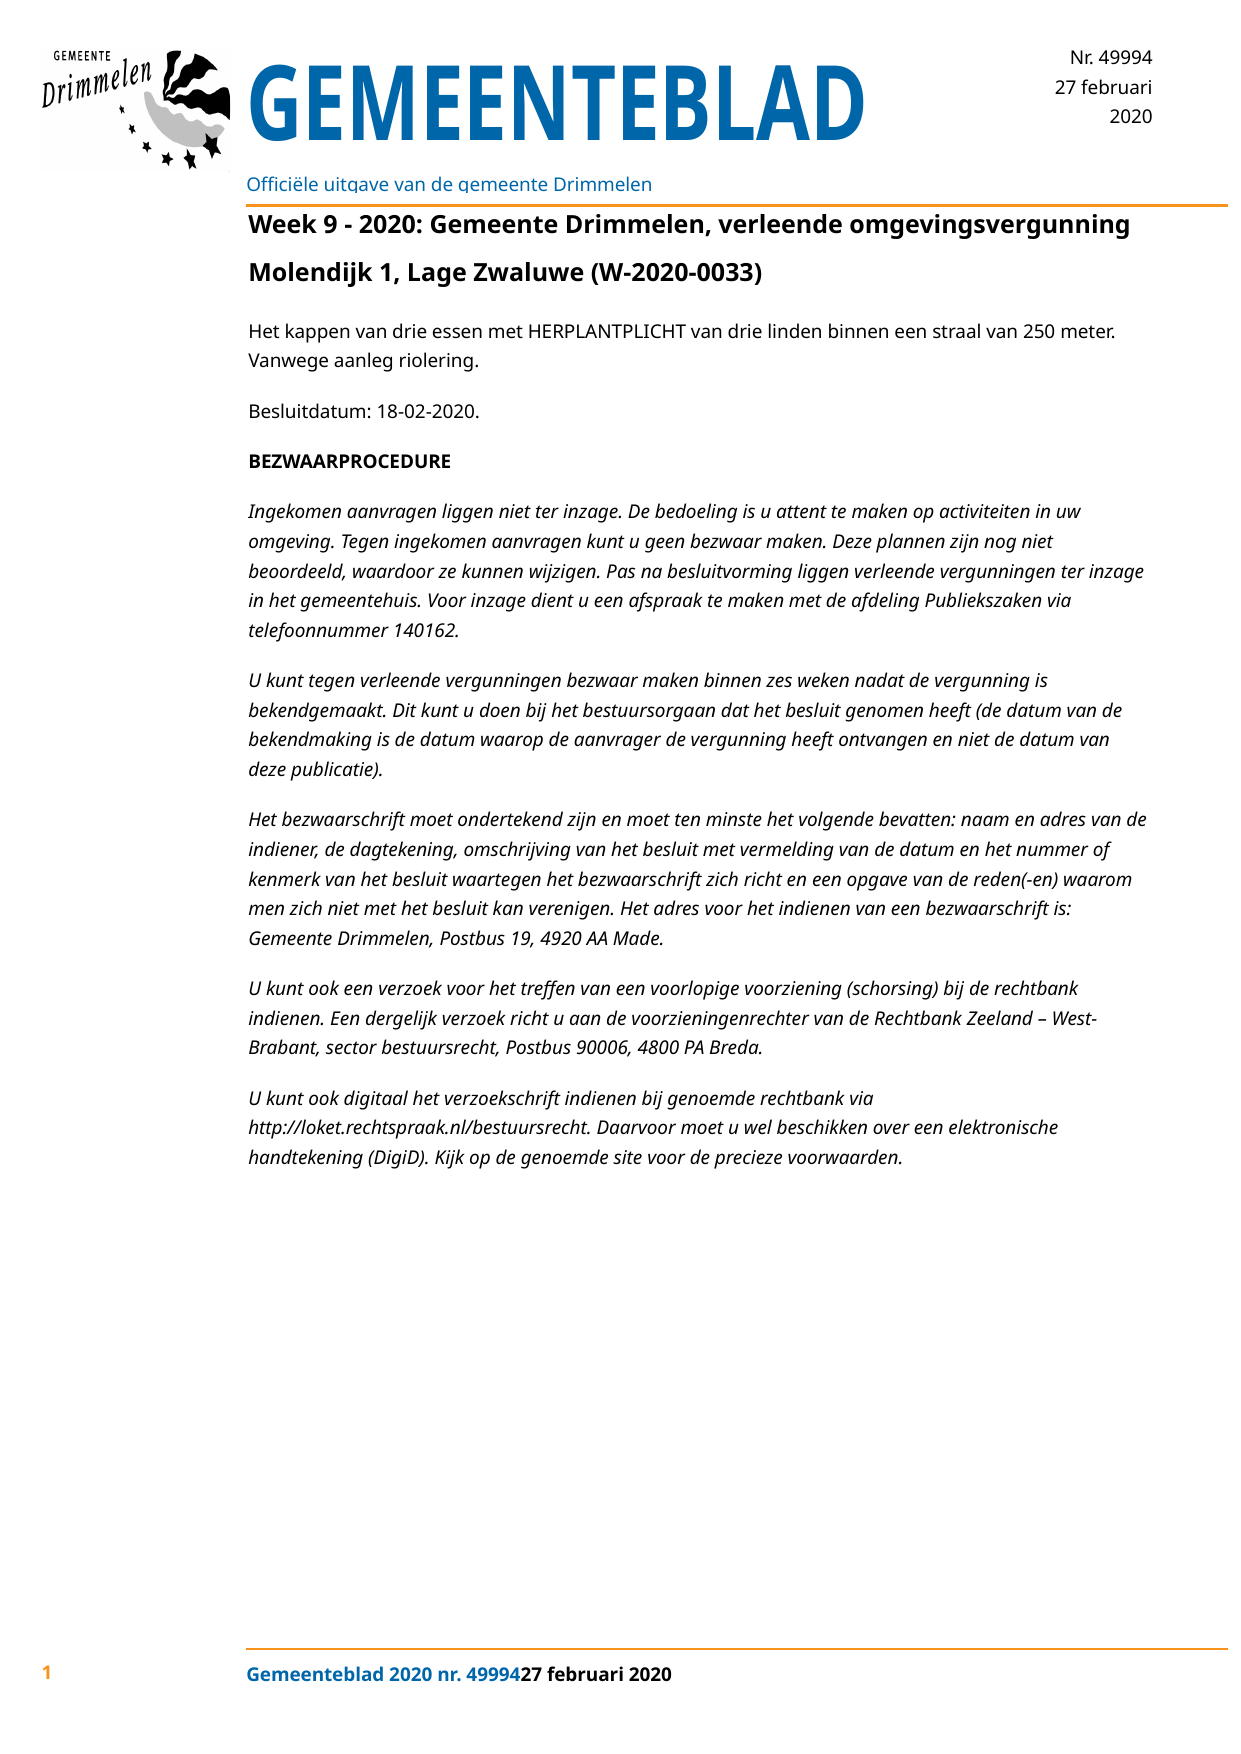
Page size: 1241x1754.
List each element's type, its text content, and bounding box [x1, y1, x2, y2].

text U kunt tegen verleende vergunningen bezwaar maken binnen zes weken nadat de vergunning is bekendgemaakt. Dit kunt u doen bij het bestuursorgaan dat het besluit genomen heeft (de datum van de bekendmaking is de datum waarop de aanvrager de vergunning heeft ontvangen en niet de datum van deze publicatie). [248, 667, 1152, 782]
text Week 9 - 2020: Gemeente Drimmelen, verleende omgevingsvergunning Molendijk 1, Lage Zwaluwe (W-2020-0033) [248, 207, 1152, 288]
text Het kappen van drie essen met HERPLANTPLICHT van drie linden binnen een straal van 250 meter. Vanwege aanleg riolering. [248, 318, 1152, 373]
text U kunt ook een verzoek voor het treffen van een voorlopige voorziening (schorsing) bij de rechtbank indienen. Een dergelijk verzoek richt u aan de voorzieningenrechter van de Rechtbank Zeeland – West-Brabant, sector bestuursrecht, Postbus 90006, 4800 PA Breda. [248, 975, 1152, 1060]
text U kunt ook digitaal het verzoekschrift indienen bij genoemde rechtbank via http://loket.rechtspraak.nl/bestuursrecht. Daarvoor moet u wel beschikken over een elektronische handtekening (DigiD). Kijk op de genoemde site voor de precieze voorwaarden. [248, 1085, 1152, 1170]
text BEZWAARPROCEDURE [248, 448, 1152, 474]
text Ingekomen aanvragen liggen niet ter inzage. De bedoeling is u attent te maken op activiteiten in uw omgeving. Tegen ingekomen aanvragen kunt u geen bezwaar maken. Deze plannen zijn nog niet beoordeeld, waardoor ze kunnen wijzigen. Pas na besluitvorming liggen verleende vergunningen ter inzage in het gemeentehuis. Voor inzage dient u een afspraak te maken met de afdeling Publiekszaken via telefoonnummer 140162. [248, 499, 1152, 643]
text Besluitdatum: 18-02-2020. [248, 398, 1152, 424]
picture [41, 47, 231, 172]
text Het bezwaarschrift moet ondertekend zijn en moet ten minste het volgende bevatten: naam en adres van de indiener, de dagtekening, omschrijving van het besluit met vermelding van de datum en het nummer of kenmerk van het besluit waartegen het bezwaarschrift zich richt en een opgave van de reden(-en) waarom men zich niet met het besluit kan verenigen. Het adres voor het indienen van een bezwaarschrift is: Gemeente Drimmelen, Postbus 19, 4920 AA Made. [248, 807, 1152, 951]
